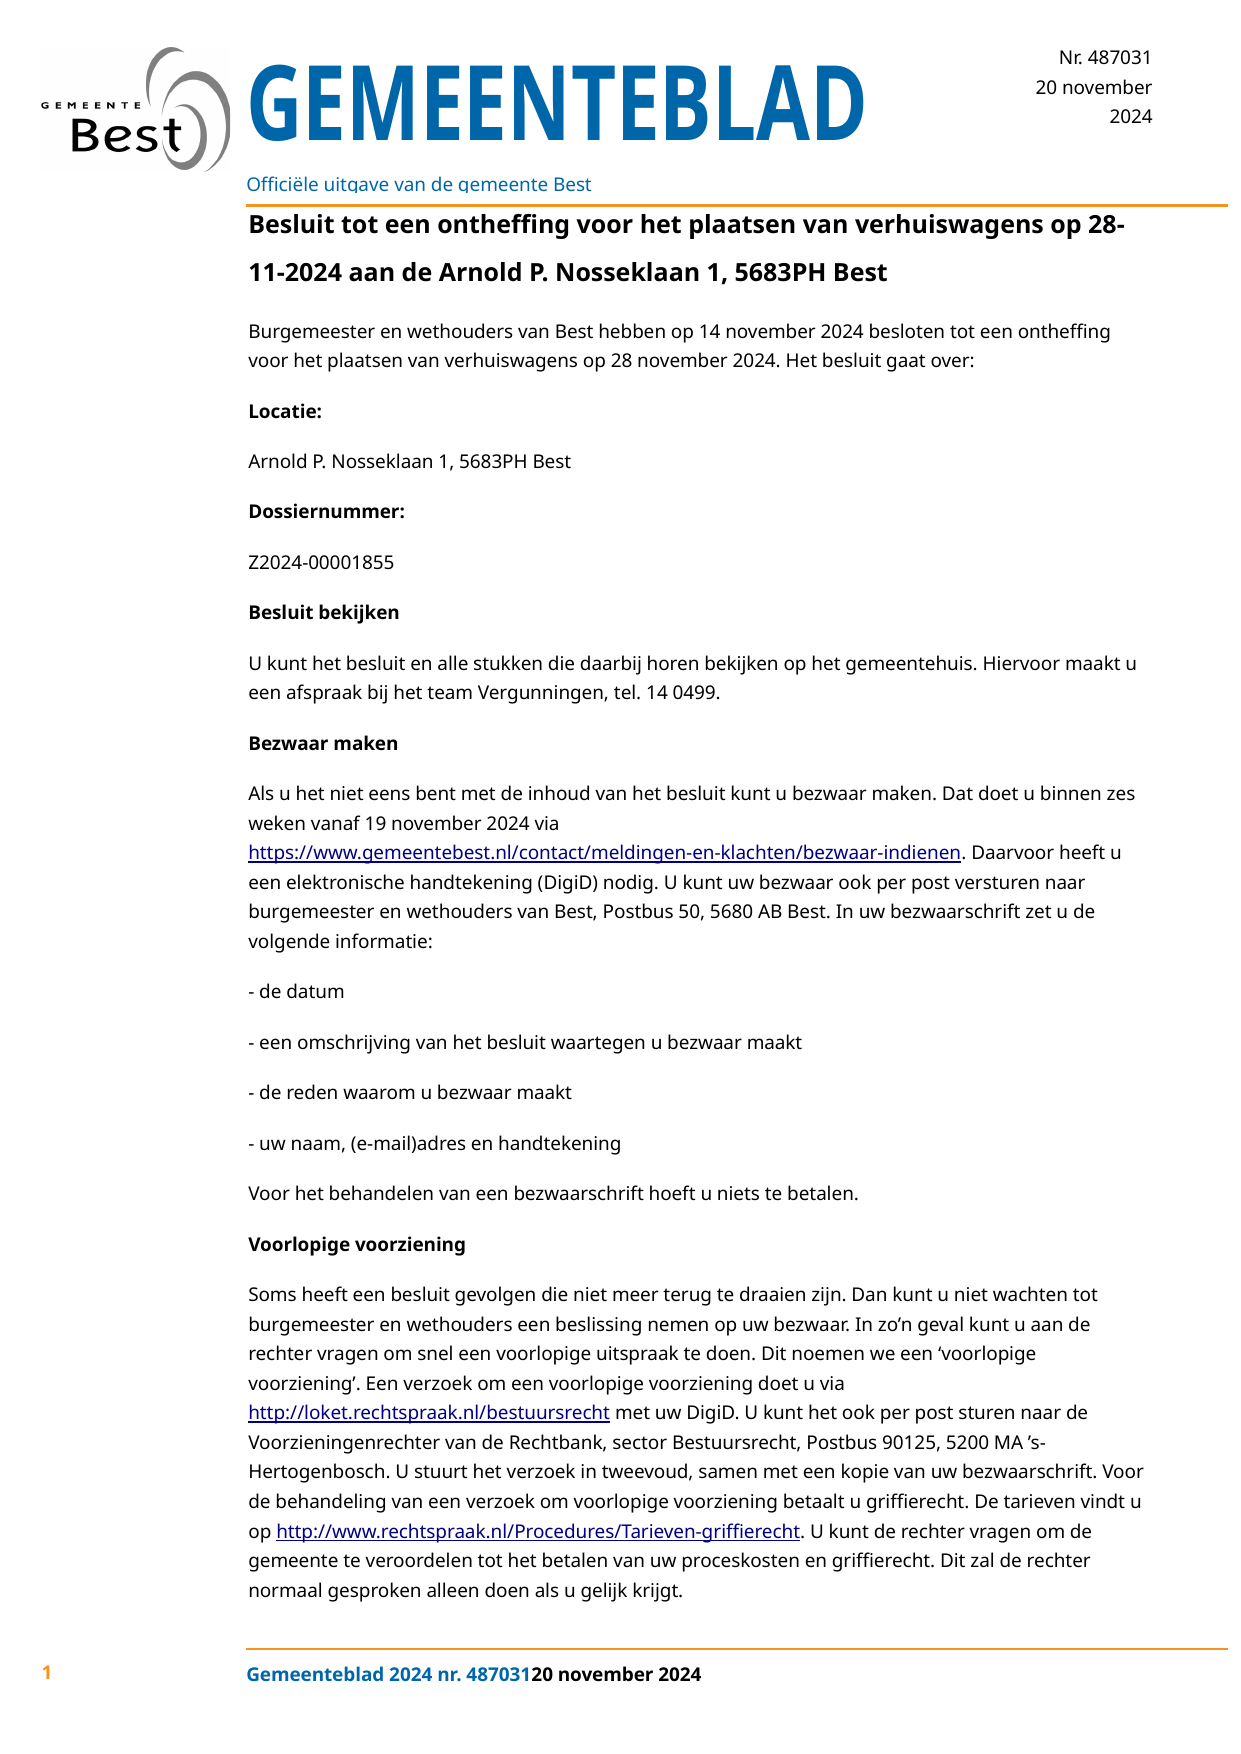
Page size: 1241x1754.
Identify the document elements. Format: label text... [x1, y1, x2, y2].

text Besluit bekijken [248, 599, 1152, 625]
text - de reden waarom u bezwaar maakt [248, 1079, 1152, 1105]
text Besluit tot een ontheffing voor het plaatsen van verhuiswagens op 28-11-2024 aan de Arnold P. Nosseklaan 1, 5683PH Best [248, 207, 1152, 288]
text Als u het niet eens bent met de inhoud van het besluit kunt u bezwaar maken. Dat doet u binnen zes weken vanaf 19 november 2024 via https://www.gemeentebest.nl/contact/meldingen-en-klachten/bezwaar-indienen. Daarvoor heeft u een elektronische handtekening (DigiD) nodig. U kunt uw bezwaar ook per post versturen naar burgemeester en wethouders van Best, Postbus 50, 5680 AB Best. In uw bezwaarschrift zet u de volgende informatie: [248, 780, 1152, 954]
text Bezwaar maken [248, 730, 1152, 756]
picture [41, 47, 231, 172]
text Voorlopige voorziening [248, 1231, 1152, 1257]
text Burgemeester en wethouders van Best hebben op 14 november 2024 besloten tot een ontheffing voor het plaatsen van verhuiswagens op 28 november 2024. Het besluit gaat over: [248, 318, 1152, 373]
text Soms heeft een besluit gevolgen die niet meer terug te draaien zijn. Dan kunt u niet wachten tot burgemeester en wethouders een beslissing nemen op uw bezwaar. In zo’n geval kunt u aan de rechter vragen om snel een voorlopige uitspraak te doen. Dit noemen we een ‘voorlopige voorziening’. Een verzoek om een voorlopige voorziening doet u via http://loket.rechtspraak.nl/bestuursrecht met uw DigiD. U kunt het ook per post sturen naar de Voorzieningenrechter van de Rechtbank, sector Bestuursrecht, Postbus 90125, 5200 MA ’s-Hertogenbosch. U stuurt het verzoek in tweevoud, samen met een kopie van uw bezwaarschrift. Voor de behandeling van een verzoek om voorlopige voorziening betaalt u griffierecht. De tarieven vindt u op http://www.rechtspraak.nl/Procedures/Tarieven-griffierecht. U kunt de rechter vragen om de gemeente te veroordelen tot het betalen van uw proceskosten en griffierecht. Dit zal de rechter normaal gesproken alleen doen als u gelijk krijgt. [248, 1281, 1152, 1603]
text Dossiernummer: [248, 499, 1152, 524]
text Z2024-00001855 [248, 549, 1152, 575]
text U kunt het besluit en alle stukken die daarbij horen bekijken op het gemeentehuis. Hiervoor maakt u een afspraak bij het team Vergunningen, tel. 14 0499. [248, 650, 1152, 705]
text - de datum [248, 979, 1152, 1004]
text - uw naam, (e-mail)adres en handtekening [248, 1130, 1152, 1156]
text Locatie: [248, 398, 1152, 424]
text - een omschrijving van het besluit waartegen u bezwaar maakt [248, 1029, 1152, 1055]
text Arnold P. Nosseklaan 1, 5683PH Best [248, 448, 1152, 474]
text Voor het behandelen van een bezwaarschrift hoeft u niets te betalen. [248, 1180, 1152, 1206]
